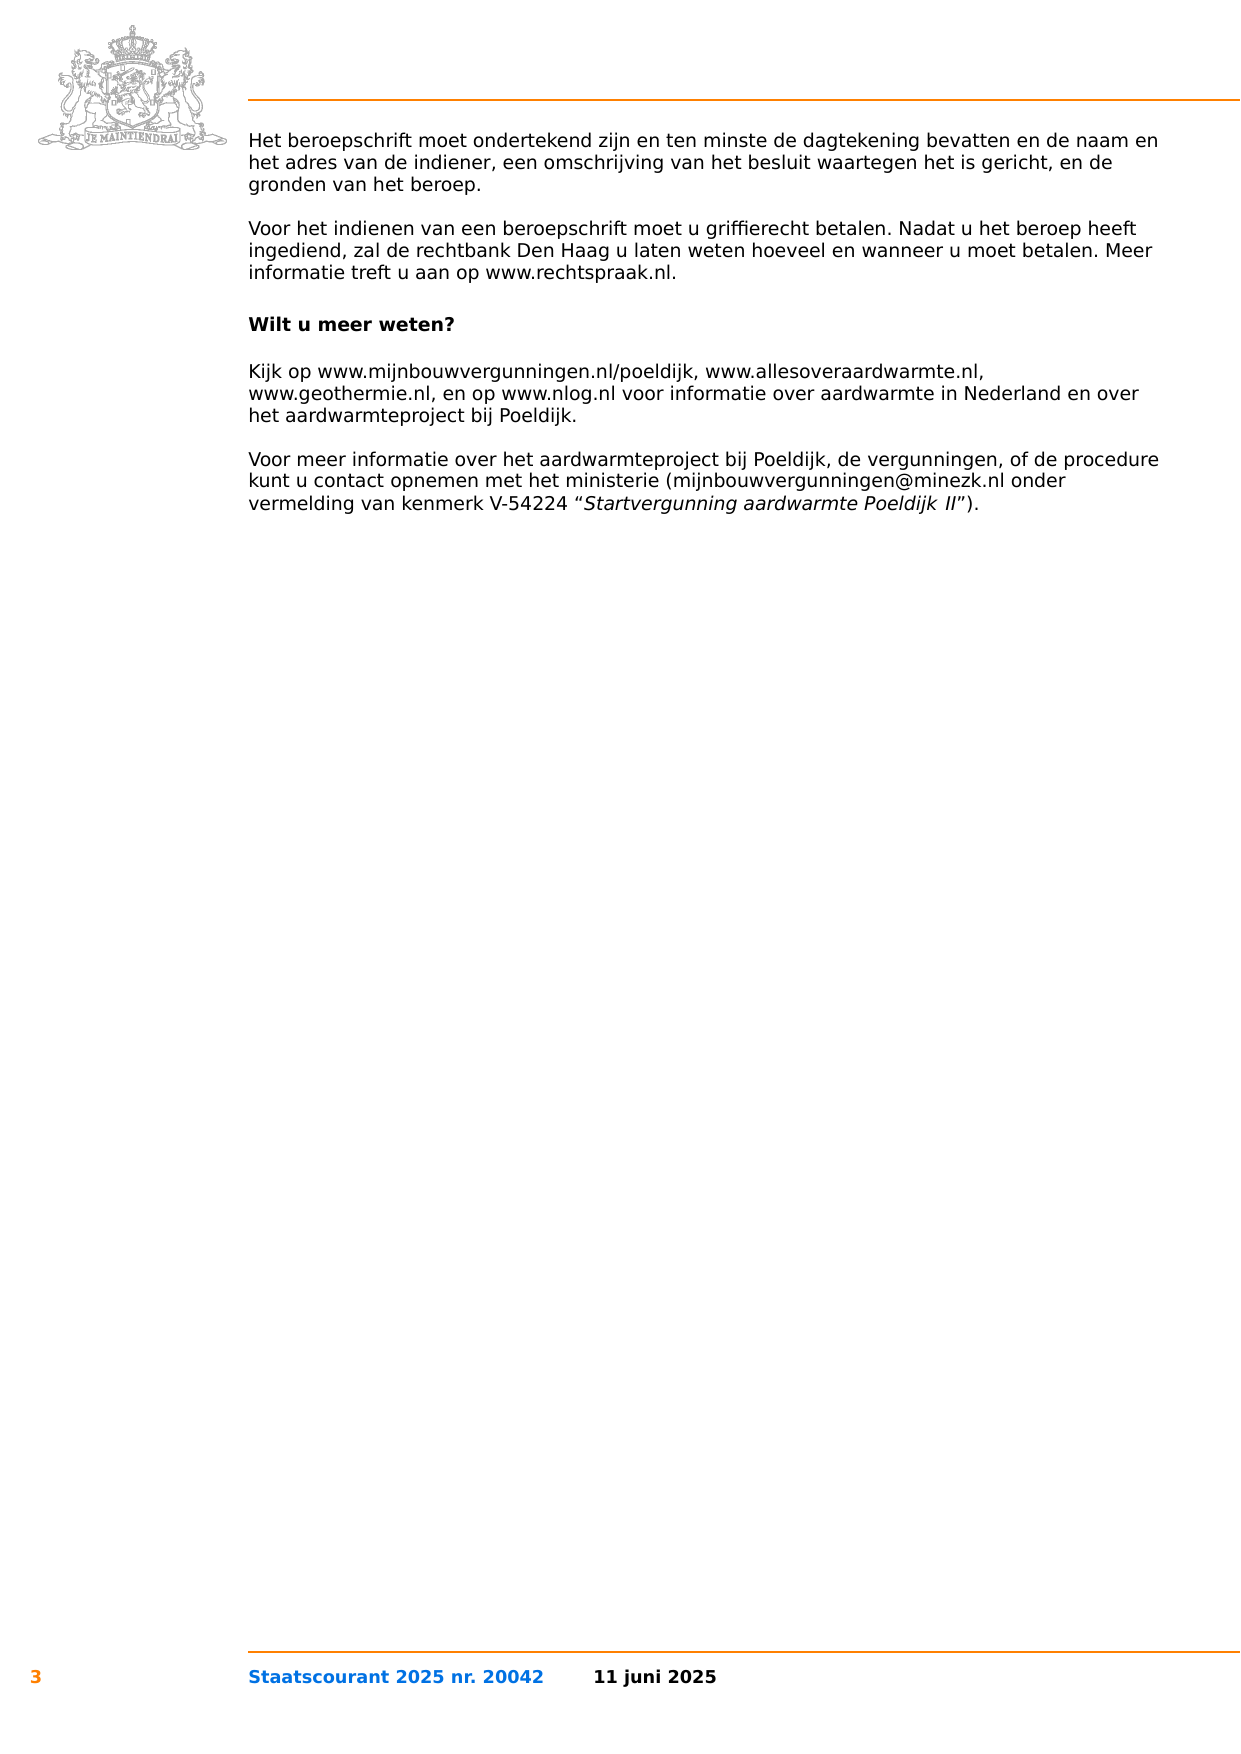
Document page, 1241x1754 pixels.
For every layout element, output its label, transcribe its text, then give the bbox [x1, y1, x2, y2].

subtitle Wilt u meer weten? [248, 314, 1163, 336]
text Kijk op www.mijnbouwvergunningen.nl/poeldijk, www.allesoveraardwarmte.nl, www.geothermie.nl, en op www.nlog.nl voor informatie over aardwarmte in Nederland en over het aardwarmteproject bij Poeldijk. [248, 361, 1163, 427]
text Voor het indienen van een beroepschrift moet u griffierecht betalen. Nadat u het beroep heeft ingediend, zal de rechtbank Den Haag u laten weten hoeveel en wanneer u moet betalen. Meer informatie treft u aan op www.rechtspraak.nl. [248, 218, 1163, 284]
text Voor meer informatie over het aardwarmteproject bij Poeldijk, de vergunningen, of de procedure kunt u contact opnemen met het ministerie (mijnbouwvergunningen@minezk.nl onder vermelding van kenmerk V-54224 “Startvergunning aardwarmte Poeldijk II”). [248, 448, 1163, 514]
text Het beroepschrift moet ondertekend zijn en ten minste de dagtekening bevatten en de naam en het adres van de indiener, een omschrijving van het besluit waartegen het is gericht, en de gronden van het beroep. [248, 130, 1163, 196]
picture [38, 25, 227, 150]
